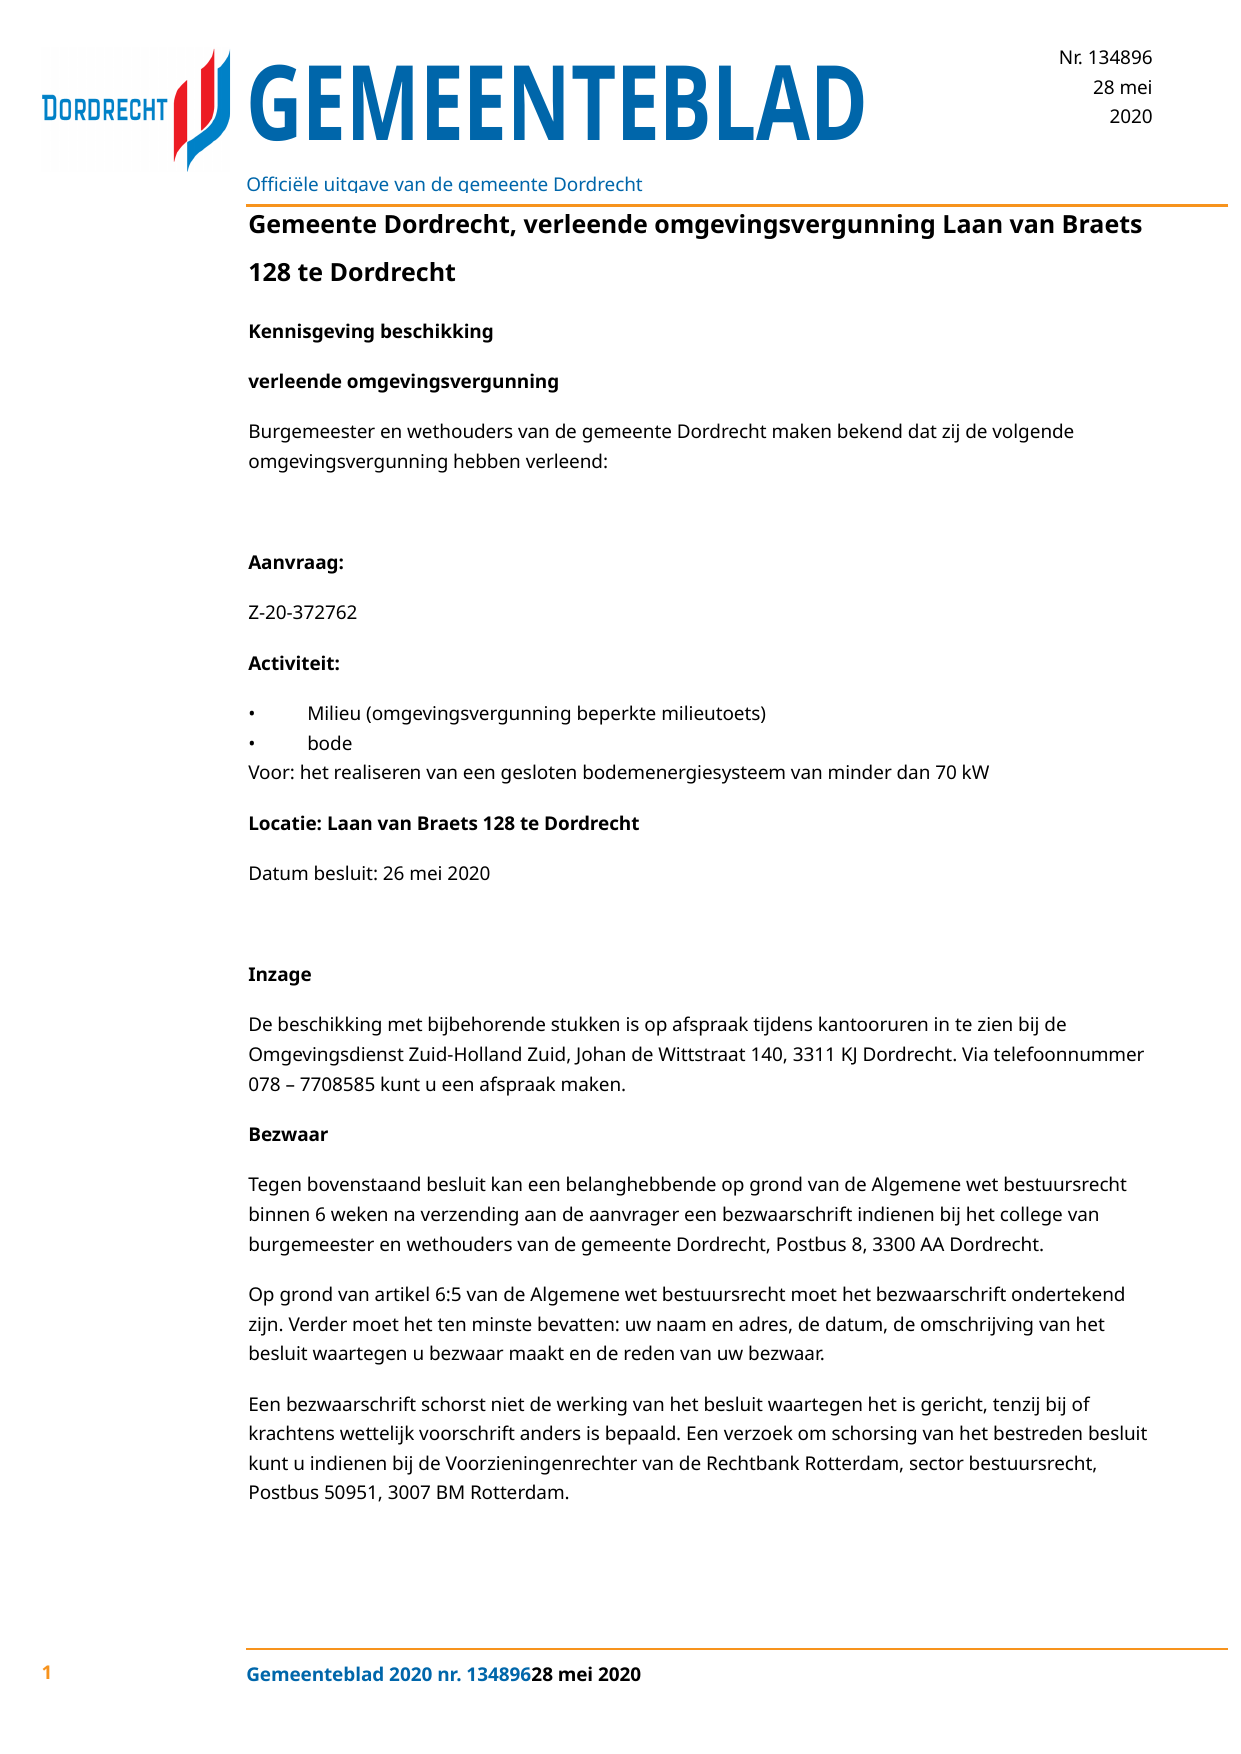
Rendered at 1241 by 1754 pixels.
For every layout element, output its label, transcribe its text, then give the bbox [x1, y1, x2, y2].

text Locatie: Laan van Braets 128 te Dordrecht [248, 810, 1152, 836]
text Kennisgeving beschikking [248, 318, 1152, 344]
text Voor: het realiseren van een gesloten bodemenergiesysteem van minder dan 70 kW [248, 759, 1152, 785]
text Burgemeester en wethouders van de gemeente Dordrecht maken bekend dat zij de volgende omgevingsvergunning hebben verleend: [248, 419, 1152, 474]
picture [41, 47, 231, 172]
list bode [248, 730, 1152, 756]
text Gemeente Dordrecht, verleende omgevingsvergunning Laan van Braets 128 te Dordrecht [248, 207, 1152, 288]
text Inzage [248, 961, 1152, 987]
text Tegen bovenstaand besluit kan een belanghebbende op grond van de Algemene wet bestuursrecht binnen 6 weken na verzending aan de aanvrager een bezwaarschrift indienen bij het college van burgemeester en wethouders van de gemeente Dordrecht, Postbus 8, 3300 AA Dordrecht. [248, 1172, 1152, 1257]
text Een bezwaarschrift schorst niet de werking van het besluit waartegen het is gericht, tenzij bij of krachtens wettelijk voorschrift anders is bepaald. Een verzoek om schorsing van het bestreden besluit kunt u indienen bij de Voorzieningenrechter van de Rechtbank Rotterdam, sector bestuursrecht, Postbus 50951, 3007 BM Rotterdam. [248, 1391, 1152, 1505]
text Bezwaar [248, 1121, 1152, 1147]
text Activiteit: [248, 650, 1152, 676]
text De beschikking met bijbehorende stukken is op afspraak tijdens kantooruren in te zien bij de Omgevingsdienst Zuid-Holland Zuid, Johan de Wittstraat 140, 3311 KJ Dordrecht. Via telefoonnummer 078 – 7708585 kunt u een afspraak maken. [248, 1012, 1152, 1097]
text Op grond van artikel 6:5 van de Algemene wet bestuursrecht moet het bezwaarschrift ondertekend zijn. Verder moet het ten minste bevatten: uw naam en adres, de datum, de omschrijving van het besluit waartegen u bezwaar maakt en de reden van uw bezwaar. [248, 1281, 1152, 1366]
text Datum besluit: 26 mei 2020 [248, 860, 1152, 886]
text verleende omgevingsvergunning [248, 368, 1152, 394]
text Z-20-372762 [248, 599, 1152, 625]
text Aanvraag: [248, 549, 1152, 575]
list Milieu (omgevingsvergunning beperkte milieutoets) [248, 700, 1152, 726]
